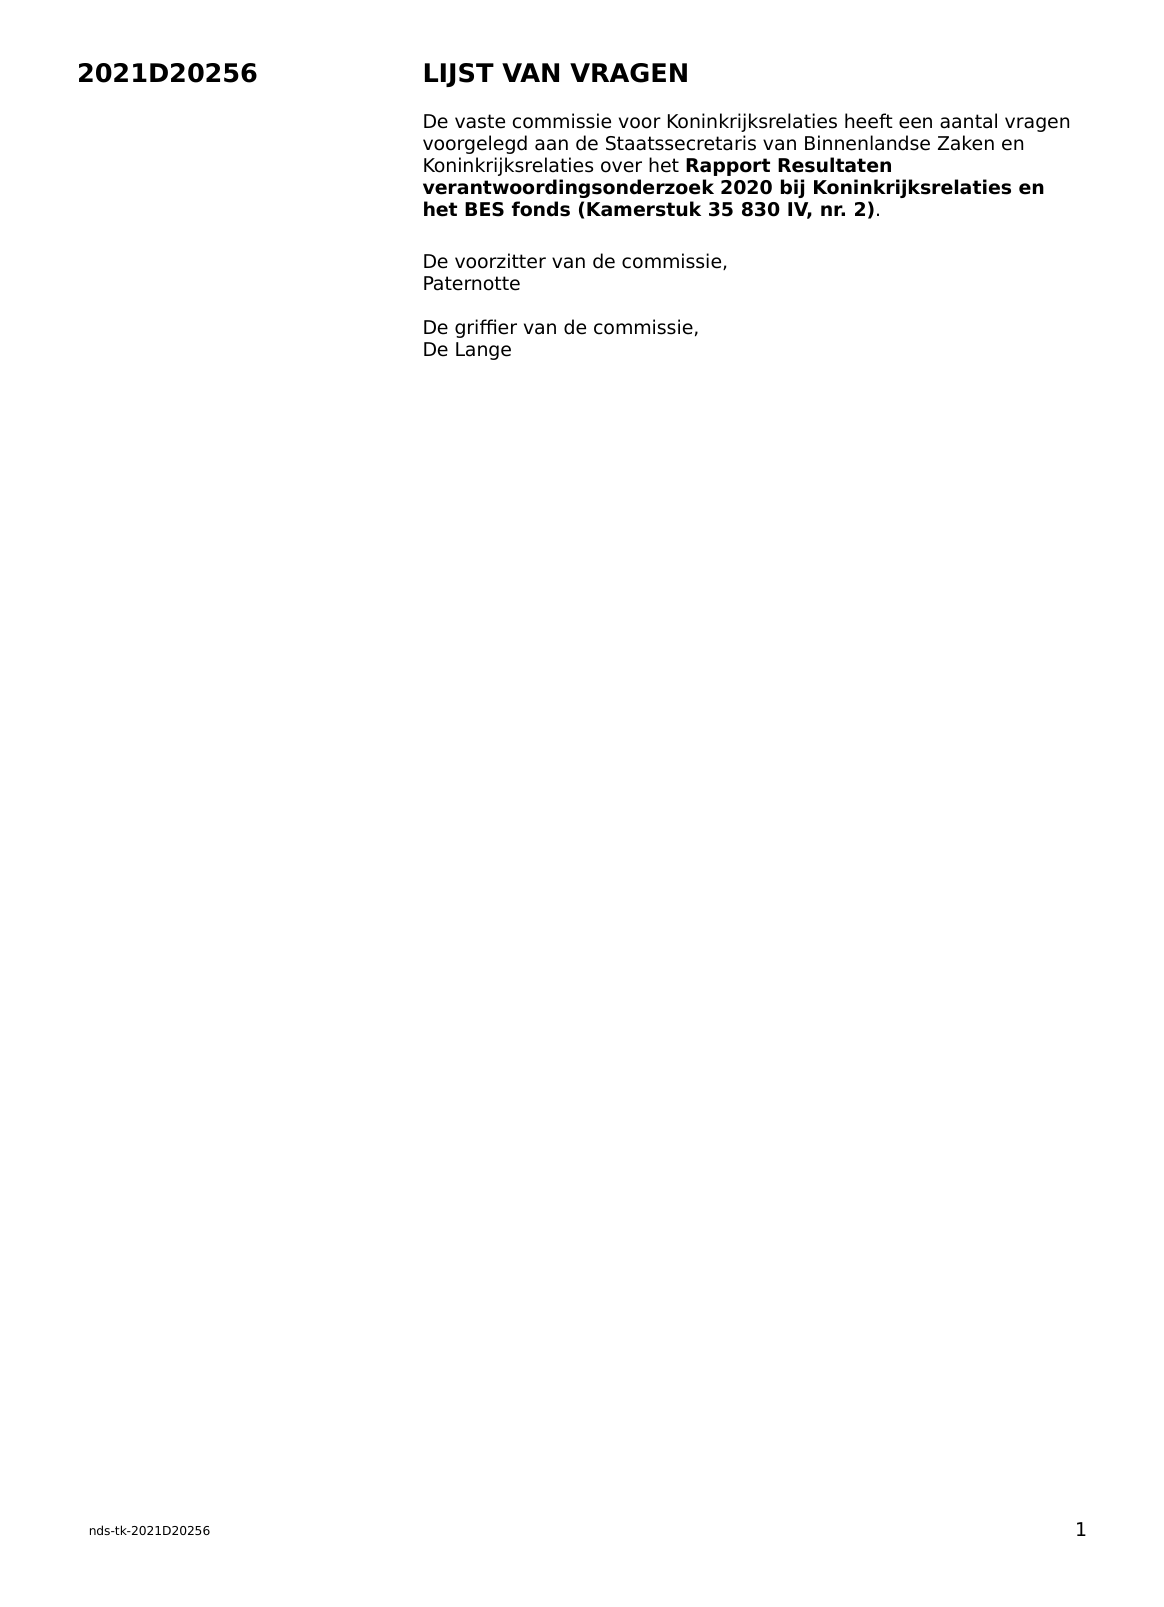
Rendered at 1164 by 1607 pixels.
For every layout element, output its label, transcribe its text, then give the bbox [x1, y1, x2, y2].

text 2021D20256 LIJST VAN VRAGEN [77, 59, 1087, 89]
text De griffier van de commissie, De Lange [422, 317, 1087, 361]
text De vaste commissie voor Koninkrijksrelaties heeft een aantal vragen voorgelegd aan de Staatssecretaris van Binnenlandse Zaken en Koninkrijksrelaties over het Rapport Resultaten verantwoordingsonderzoek 2020 bij Koninkrijksrelaties en het BES fonds (Kamerstuk 35 830 IV, nr. 2). [422, 111, 1087, 221]
text De voorzitter van de commissie, Paternotte [422, 251, 1087, 295]
text nds-tk-2021D20256 [88, 1524, 323, 1538]
